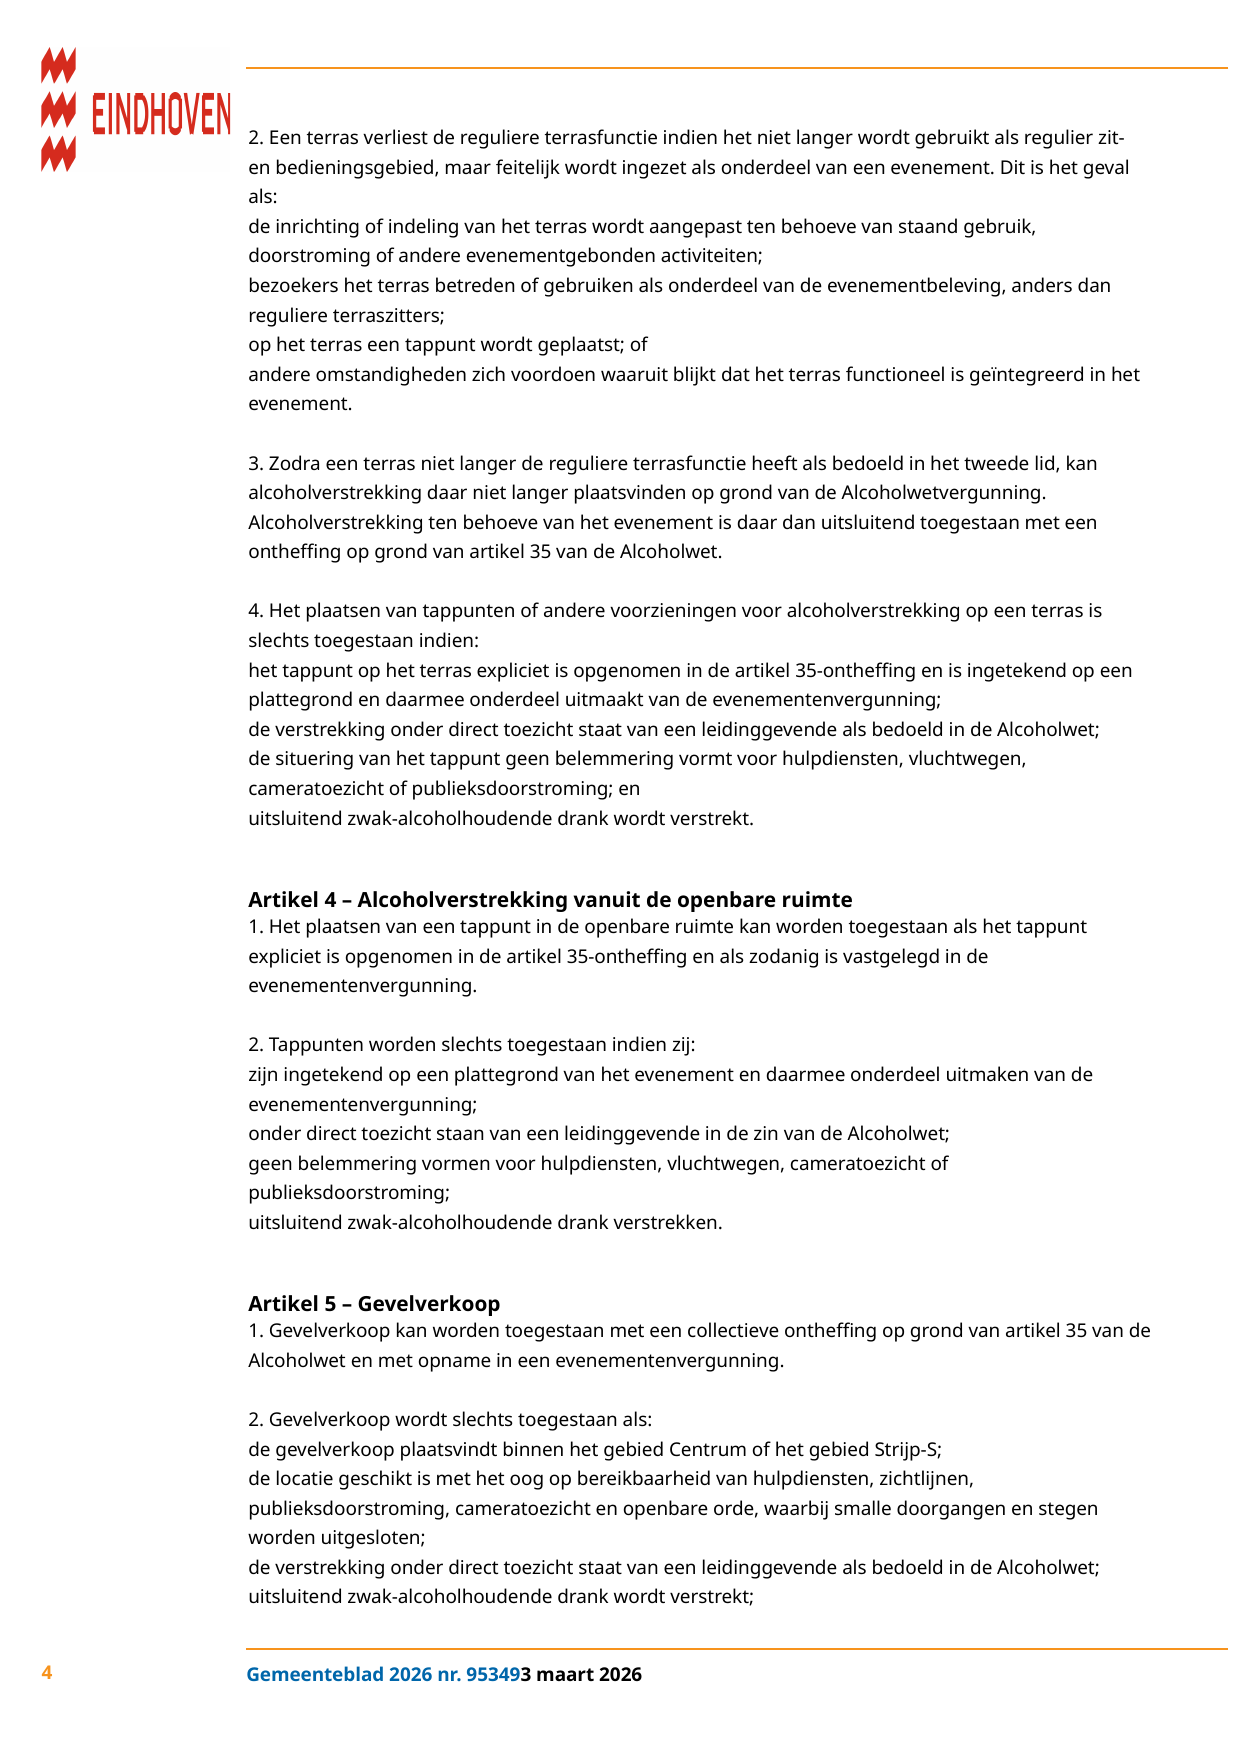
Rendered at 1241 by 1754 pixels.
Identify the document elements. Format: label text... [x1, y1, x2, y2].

text de verstrekking onder direct toezicht staat van een leidinggevende als bedoeld in de Alcoholwet; [248, 716, 1152, 742]
text de situering van het tappunt geen belemmering vormt voor hulpdiensten, vluchtwegen, cameratoezicht of publieksdoorstroming; en [248, 746, 1152, 801]
text 2. Een terras verliest de reguliere terrasfunctie indien het niet langer wordt gebruikt als regulier zit- en bedieningsgebied, maar feitelijk wordt ingezet als onderdeel van een evenement. Dit is het geval als: [248, 124, 1152, 209]
text het tappunt op het terras expliciet is opgenomen in de artikel 35-ontheffing en is ingetekend op een plattegrond en daarmee onderdeel uitmaakt van de evenementenvergunning; [248, 657, 1152, 712]
picture [41, 47, 231, 172]
text onder direct toezicht staan van een leidinggevende in de zin van de Alcoholwet; [248, 1120, 1152, 1146]
text 1. Gevelverkoop kan worden toegestaan met een collectieve ontheffing op grond van artikel 35 van de Alcoholwet en met opname in een evenementenvergunning. [248, 1317, 1152, 1373]
text de gevelverkoop plaatsvindt binnen het gebied Centrum of het gebied Strijp-S; [248, 1436, 1152, 1462]
text de verstrekking onder direct toezicht staat van een leidinggevende als bedoeld in de Alcoholwet; [248, 1554, 1152, 1580]
text 2. Tappunten worden slechts toegestaan indien zij: [248, 1032, 1152, 1057]
text zijn ingetekend op een plattegrond van het evenement en daarmee onderdeel uitmaken van de evenementenvergunning; [248, 1061, 1152, 1116]
text geen belemmering vormen voor hulpdiensten, vluchtwegen, cameratoezicht of publieksdoorstroming; [248, 1150, 1152, 1205]
text 4. Het plaatsen van tappunten of andere voorzieningen voor alcoholverstrekking op een terras is slechts toegestaan indien: [248, 598, 1152, 653]
text de inrichting of indeling van het terras wordt aangepast ten behoeve van staand gebruik, doorstroming of andere evenementgebonden activiteiten; [248, 213, 1152, 268]
text 1. Het plaatsen van een tappunt in de openbare ruimte kan worden toegestaan als het tappunt expliciet is opgenomen in de artikel 35-ontheffing en als zodanig is vastgelegd in de evenementenvergunning. [248, 913, 1152, 998]
text op het terras een tappunt wordt geplaatst; of [248, 331, 1152, 357]
text de locatie geschikt is met het oog op bereikbaarheid van hulpdiensten, zichtlijnen, publieksdoorstroming, cameratoezicht en openbare orde, waarbij smalle doorgangen en stegen worden uitgesloten; [248, 1465, 1152, 1550]
text 3. Zodra een terras niet langer de reguliere terrasfunctie heeft als bedoeld in het tweede lid, kan alcoholverstrekking daar niet langer plaatsvinden op grond van de Alcoholwetvergunning. Alcoholverstrekking ten behoeve van het evenement is daar dan uitsluitend toegestaan met een ontheffing op grond van artikel 35 van de Alcoholwet. [248, 450, 1152, 564]
text Artikel 4 – Alcoholverstrekking vanuit de openbare ruimte [248, 885, 1152, 913]
text uitsluitend zwak-alcoholhoudende drank wordt verstrekt. [248, 805, 1152, 831]
text uitsluitend zwak-alcoholhoudende drank wordt verstrekt; [248, 1584, 1152, 1609]
text Artikel 5 – Gevelverkoop [248, 1289, 1152, 1317]
text bezoekers het terras betreden of gebruiken als onderdeel van de evenementbeleving, anders dan reguliere terraszitters; [248, 272, 1152, 328]
text uitsluitend zwak-alcoholhoudende drank verstrekken. [248, 1209, 1152, 1235]
text andere omstandigheden zich voordoen waaruit blijkt dat het terras functioneel is geïntegreerd in het evenement. [248, 361, 1152, 416]
text 2. Gevelverkoop wordt slechts toegestaan als: [248, 1406, 1152, 1432]
